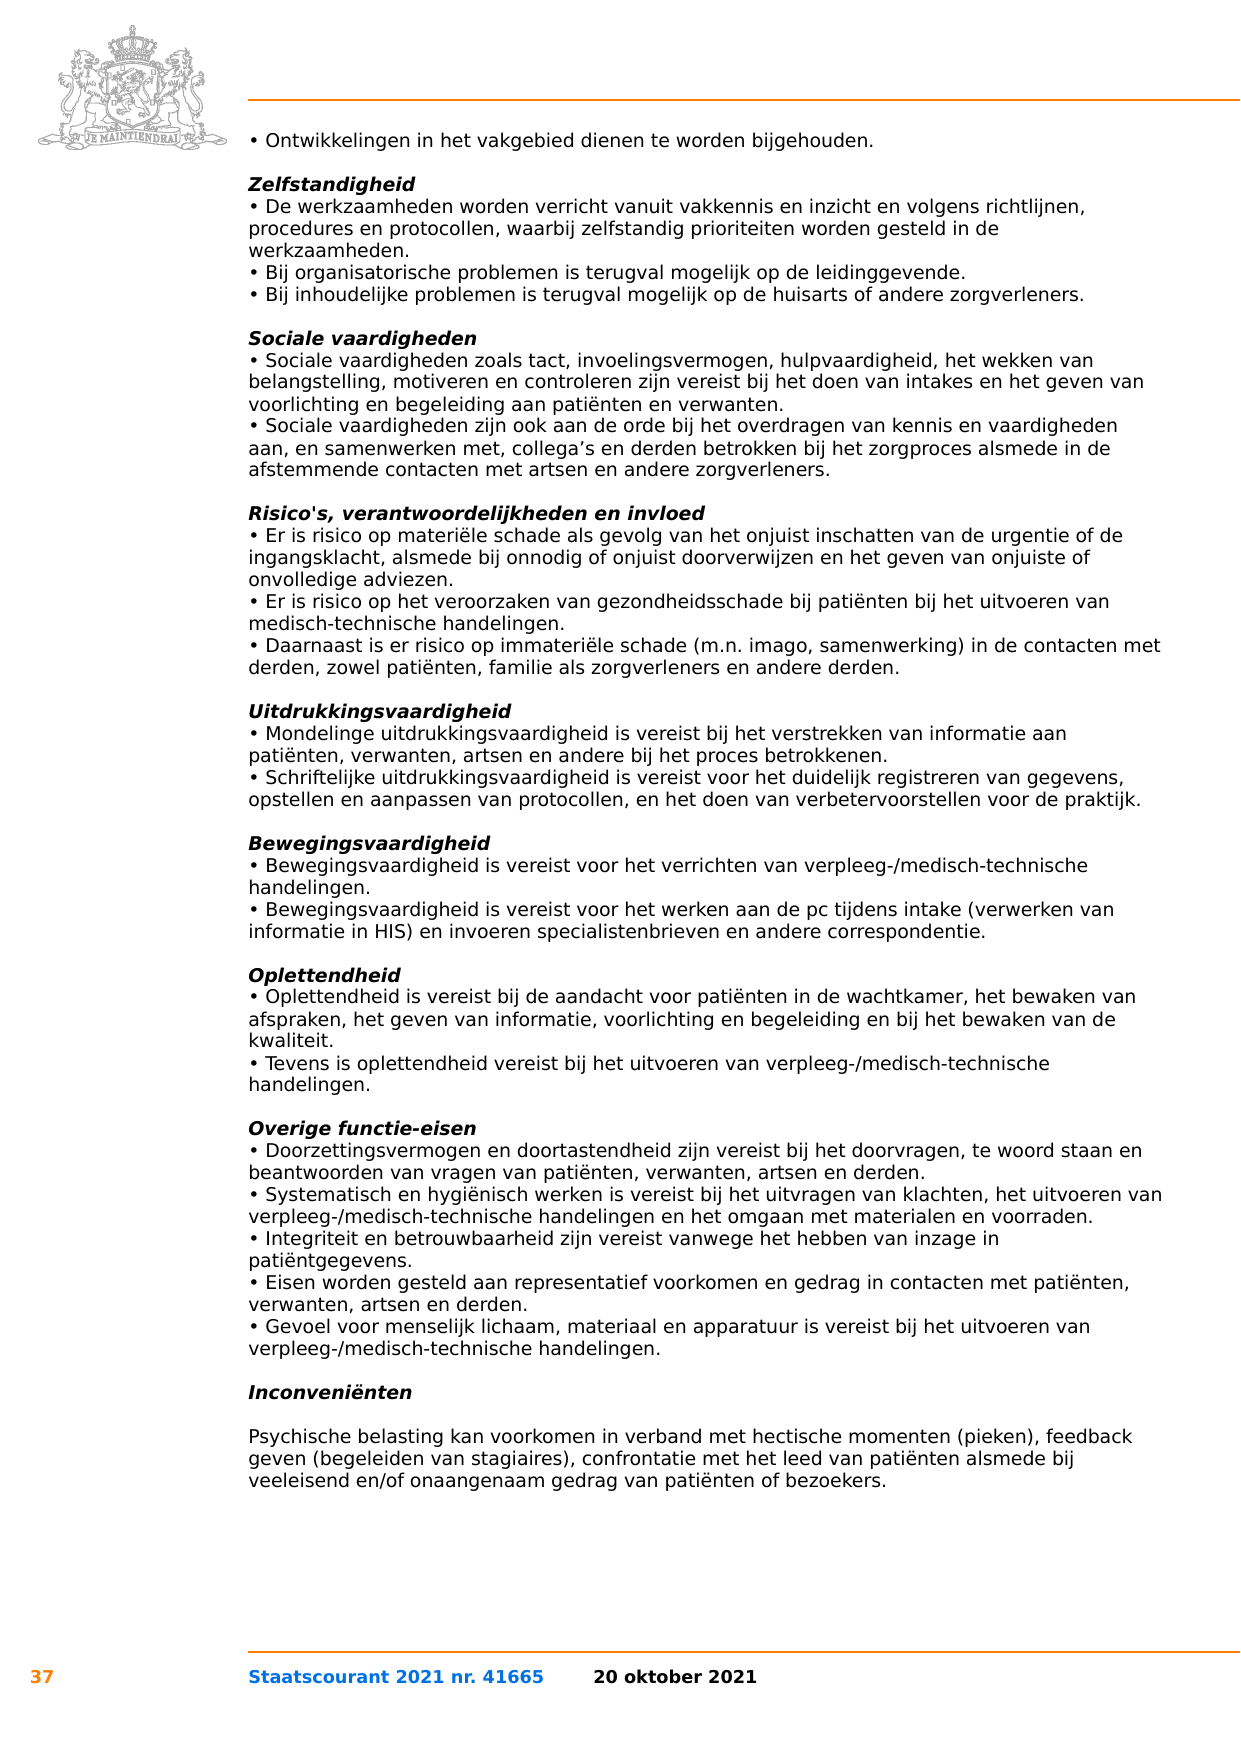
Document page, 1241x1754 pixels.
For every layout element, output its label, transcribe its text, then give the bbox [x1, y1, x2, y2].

text • Er is risico op materiële schade als gevolg van het onjuist inschatten van de urgentie of de ingangsklacht, alsmede bij onnodig of onjuist doorverwijzen en het geven van onjuiste of onvolledige adviezen. [248, 525, 1163, 591]
text Risico's, verantwoordelijkheden en invloed [248, 503, 1163, 525]
text Inconveniënten [248, 1382, 1163, 1404]
text Oplettendheid [248, 964, 1163, 986]
text • Systematisch en hygiënisch werken is vereist bij het uitvragen van klachten, het uitvoeren van verpleeg-/medisch-technische handelingen en het omgaan met materialen en voorraden. [248, 1184, 1163, 1228]
text Sociale vaardigheden [248, 327, 1163, 349]
text • Doorzettingsvermogen en doortastendheid zijn vereist bij het doorvragen, te woord staan en beantwoorden van vragen van patiënten, verwanten, artsen en derden. [248, 1140, 1163, 1184]
text Psychische belasting kan voorkomen in verband met hectische momenten (pieken), feedback geven (begeleiden van stagiaires), confrontatie met het leed van patiënten alsmede bij veeleisend en/of onaangenaam gedrag van patiënten of bezoekers. [248, 1426, 1163, 1492]
text • Sociale vaardigheden zijn ook aan de orde bij het overdragen van kennis en vaardigheden aan, en samenwerken met, collega’s en derden betrokken bij het zorgproces alsmede in de afstemmende contacten met artsen en andere zorgverleners. [248, 415, 1163, 481]
text • Oplettendheid is vereist bij de aandacht voor patiënten in de wachtkamer, het bewaken van afspraken, het geven van informatie, voorlichting en begeleiding en bij het bewaken van de kwaliteit. [248, 986, 1163, 1052]
text • Er is risico op het veroorzaken van gezondheidsschade bij patiënten bij het uitvoeren van medisch-technische handelingen. [248, 591, 1163, 635]
text • Bewegingsvaardigheid is vereist voor het werken aan de pc tijdens intake (verwerken van informatie in HIS) en invoeren specialistenbrieven en andere correspondentie. [248, 899, 1163, 943]
text • Tevens is oplettendheid vereist bij het uitvoeren van verpleeg-/medisch-technische handelingen. [248, 1052, 1163, 1096]
text • Sociale vaardigheden zoals tact, invoelingsvermogen, hulpvaardigheid, het wekken van belangstelling, motiveren en controleren zijn vereist bij het doen van intakes en het geven van voorlichting en begeleiding aan patiënten en verwanten. [248, 349, 1163, 415]
text • Schriftelijke uitdrukkingsvaardigheid is vereist voor het duidelijk registreren van gegevens, opstellen en aanpassen van protocollen, en het doen van verbetervoorstellen voor de praktijk. [248, 767, 1163, 811]
text Uitdrukkingsvaardigheid [248, 701, 1163, 723]
text • Bewegingsvaardigheid is vereist voor het verrichten van verpleeg-/medisch-technische handelingen. [248, 855, 1163, 899]
picture [38, 25, 227, 150]
text • Gevoel voor menselijk lichaam, materiaal en apparatuur is vereist bij het uitvoeren van verpleeg-/medisch-technische handelingen. [248, 1316, 1163, 1360]
text • Integriteit en betrouwbaarheid zijn vereist vanwege het hebben van inzage in patiëntgegevens. [248, 1228, 1163, 1272]
text • Bij organisatorische problemen is terugval mogelijk op de leidinggevende. [248, 262, 1163, 284]
text • Mondelinge uitdrukkingsvaardigheid is vereist bij het verstrekken van informatie aan patiënten, verwanten, artsen en andere bij het proces betrokkenen. [248, 723, 1163, 767]
text • Eisen worden gesteld aan representatief voorkomen en gedrag in contacten met patiënten, verwanten, artsen en derden. [248, 1272, 1163, 1316]
text Zelfstandigheid [248, 174, 1163, 196]
text • Ontwikkelingen in het vakgebied dienen te worden bijgehouden. [248, 130, 1163, 152]
text Overige functie-eisen [248, 1118, 1163, 1140]
text Bewegingsvaardigheid [248, 833, 1163, 855]
text • Daarnaast is er risico op immateriële schade (m.n. imago, samenwerking) in de contacten met derden, zowel patiënten, familie als zorgverleners en andere derden. [248, 635, 1163, 679]
text • Bij inhoudelijke problemen is terugval mogelijk op de huisarts of andere zorgverleners. [248, 284, 1163, 306]
text • De werkzaamheden worden verricht vanuit vakkennis en inzicht en volgens richtlijnen, procedures en protocollen, waarbij zelfstandig prioriteiten worden gesteld in de werkzaamheden. [248, 196, 1163, 262]
